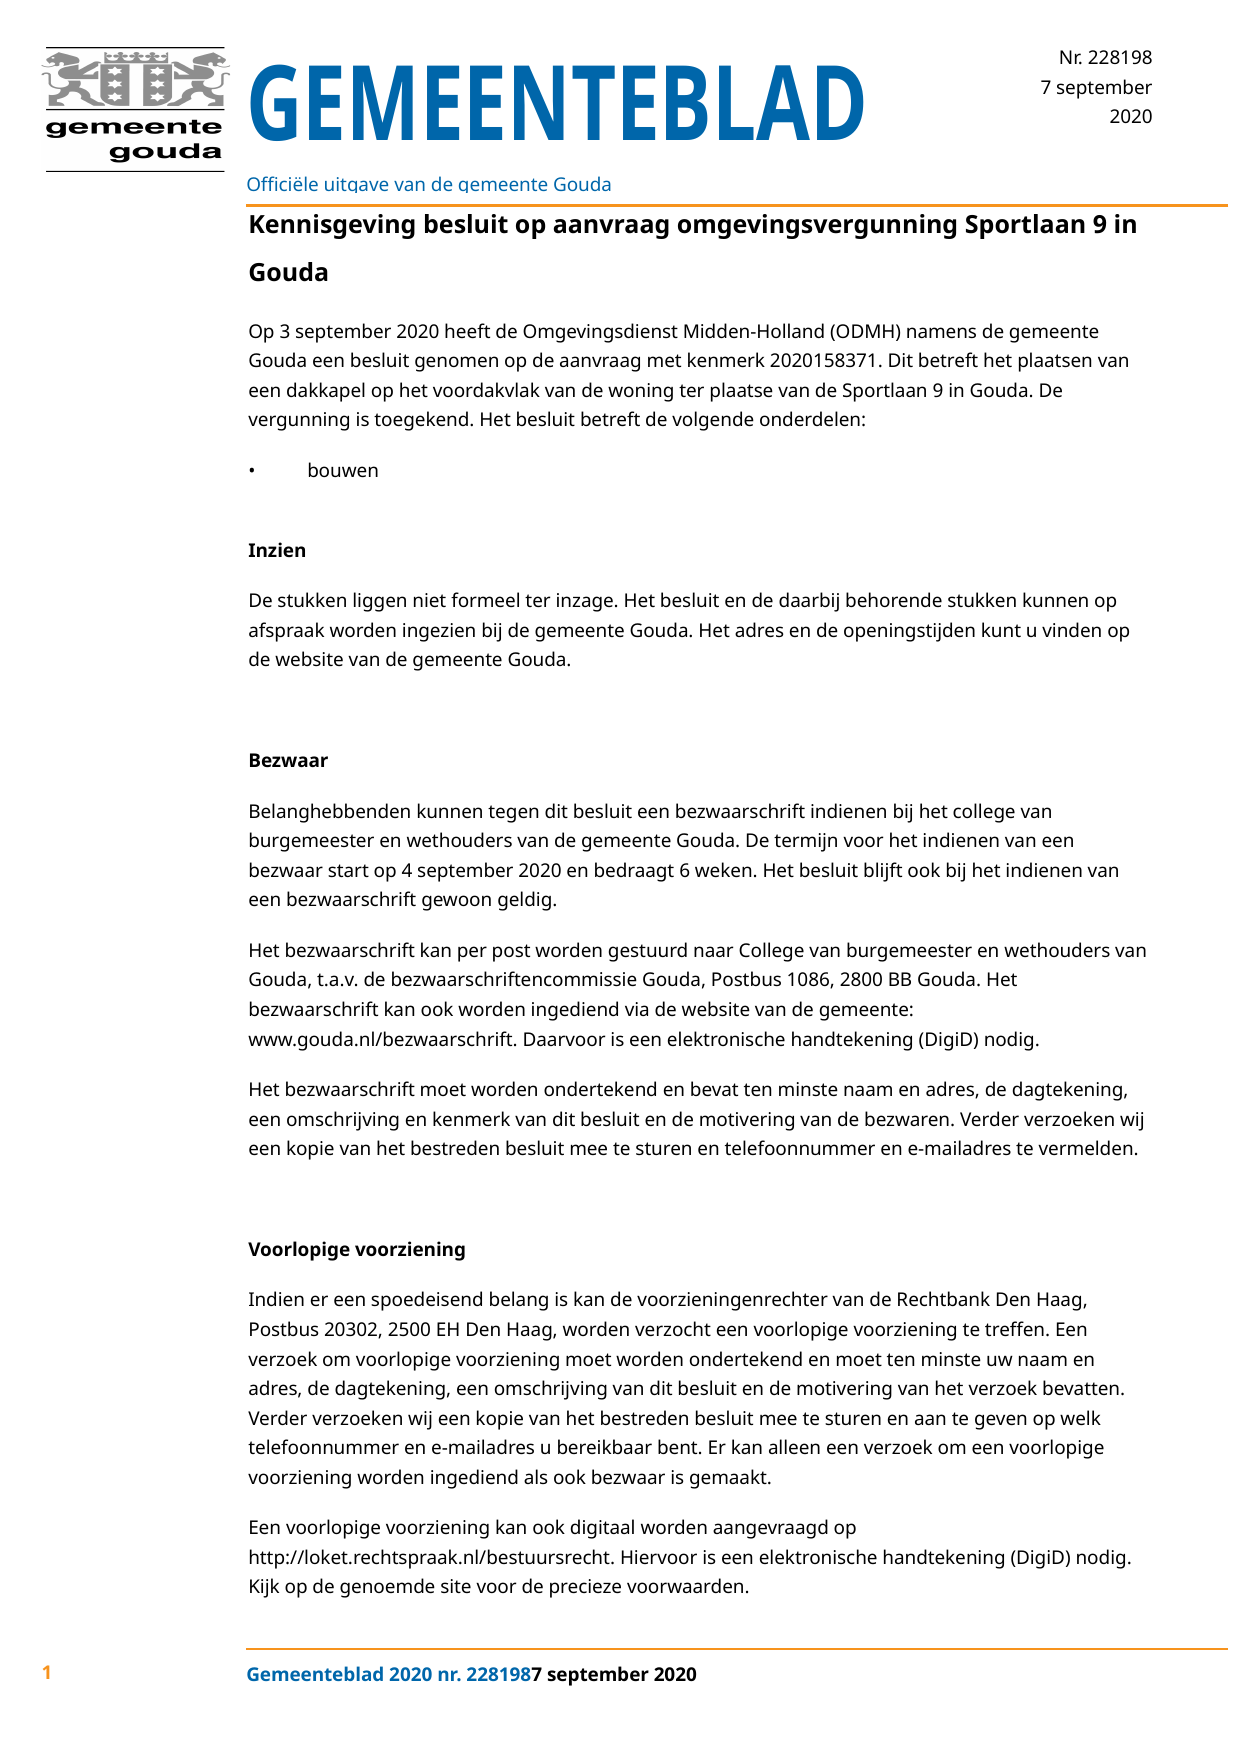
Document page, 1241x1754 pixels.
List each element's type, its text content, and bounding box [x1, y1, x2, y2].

text Een voorlopige voorziening kan ook digitaal worden aangevraagd op http://loket.rechtspraak.nl/bestuursrecht. Hiervoor is een elektronische handtekening (DigiD) nodig. Kijk op de genoemde site voor de precieze voorwaarden. [248, 1514, 1152, 1599]
text Bezwaar [248, 747, 1152, 773]
text De stukken liggen niet formeel ter inzage. Het besluit en de daarbij behorende stukken kunnen op afspraak worden ingezien bij de gemeente Gouda. Het adres en de openingstijden kunt u vinden op de website van de gemeente Gouda. [248, 587, 1152, 672]
text Op 3 september 2020 heeft de Omgevingsdienst Midden-Holland (ODMH) namens de gemeente Gouda een besluit genomen op de aanvraag met kenmerk 2020158371. Dit betreft het plaatsen van een dakkapel op het voordakvlak van de woning ter plaatse van de Sportlaan 9 in Gouda. De vergunning is toegekend. Het besluit betreft de volgende onderdelen: [248, 318, 1152, 432]
text Het bezwaarschrift kan per post worden gestuurd naar College van burgemeester en wethouders van Gouda, t.a.v. de bezwaarschriftencommissie Gouda, Postbus 1086, 2800 BB Gouda. Het bezwaarschrift kan ook worden ingediend via de website van de gemeente: www.gouda.nl/bezwaarschrift. Daarvoor is een elektronische handtekening (DigiD) nodig. [248, 937, 1152, 1052]
text Kennisgeving besluit op aanvraag omgevingsvergunning Sportlaan 9 in Gouda [248, 207, 1152, 288]
list bouwen [248, 457, 1152, 483]
text Indien er een spoedeisend belang is kan de voorzieningenrechter van de Rechtbank Den Haag, Postbus 20302, 2500 EH Den Haag, worden verzocht een voorlopige voorziening te treffen. Een verzoek om voorlopige voorziening moet worden ondertekend en moet ten minste uw naam en adres, de dagtekening, een omschrijving van dit besluit en de motivering van het verzoek bevatten. Verder verzoeken wij een kopie van het bestreden besluit mee te sturen en aan te geven op welk telefoonnummer en e-mailadres u bereikbaar bent. Er kan alleen een verzoek om een voorlopige voorziening worden ingediend als ook bezwaar is gemaakt. [248, 1287, 1152, 1490]
text Het bezwaarschrift moet worden ondertekend en bevat ten minste naam en adres, de dagtekening, een omschrijving en kenmerk van dit besluit en de motivering van de bezwaren. Verder verzoeken wij een kopie van het bestreden besluit mee te sturen en telefoonnummer en e-mailadres te vermelden. [248, 1076, 1152, 1161]
text Belanghebbenden kunnen tegen dit besluit een bezwaarschrift indienen bij het college van burgemeester en wethouders van de gemeente Gouda. De termijn voor het indienen van een bezwaar start op 4 september 2020 en bedraagt 6 weken. Het besluit blijft ook bij het indienen van een bezwaarschrift gewoon geldig. [248, 798, 1152, 912]
picture [41, 47, 231, 172]
text Voorlopige voorziening [248, 1236, 1152, 1262]
text Inzien [248, 537, 1152, 563]
